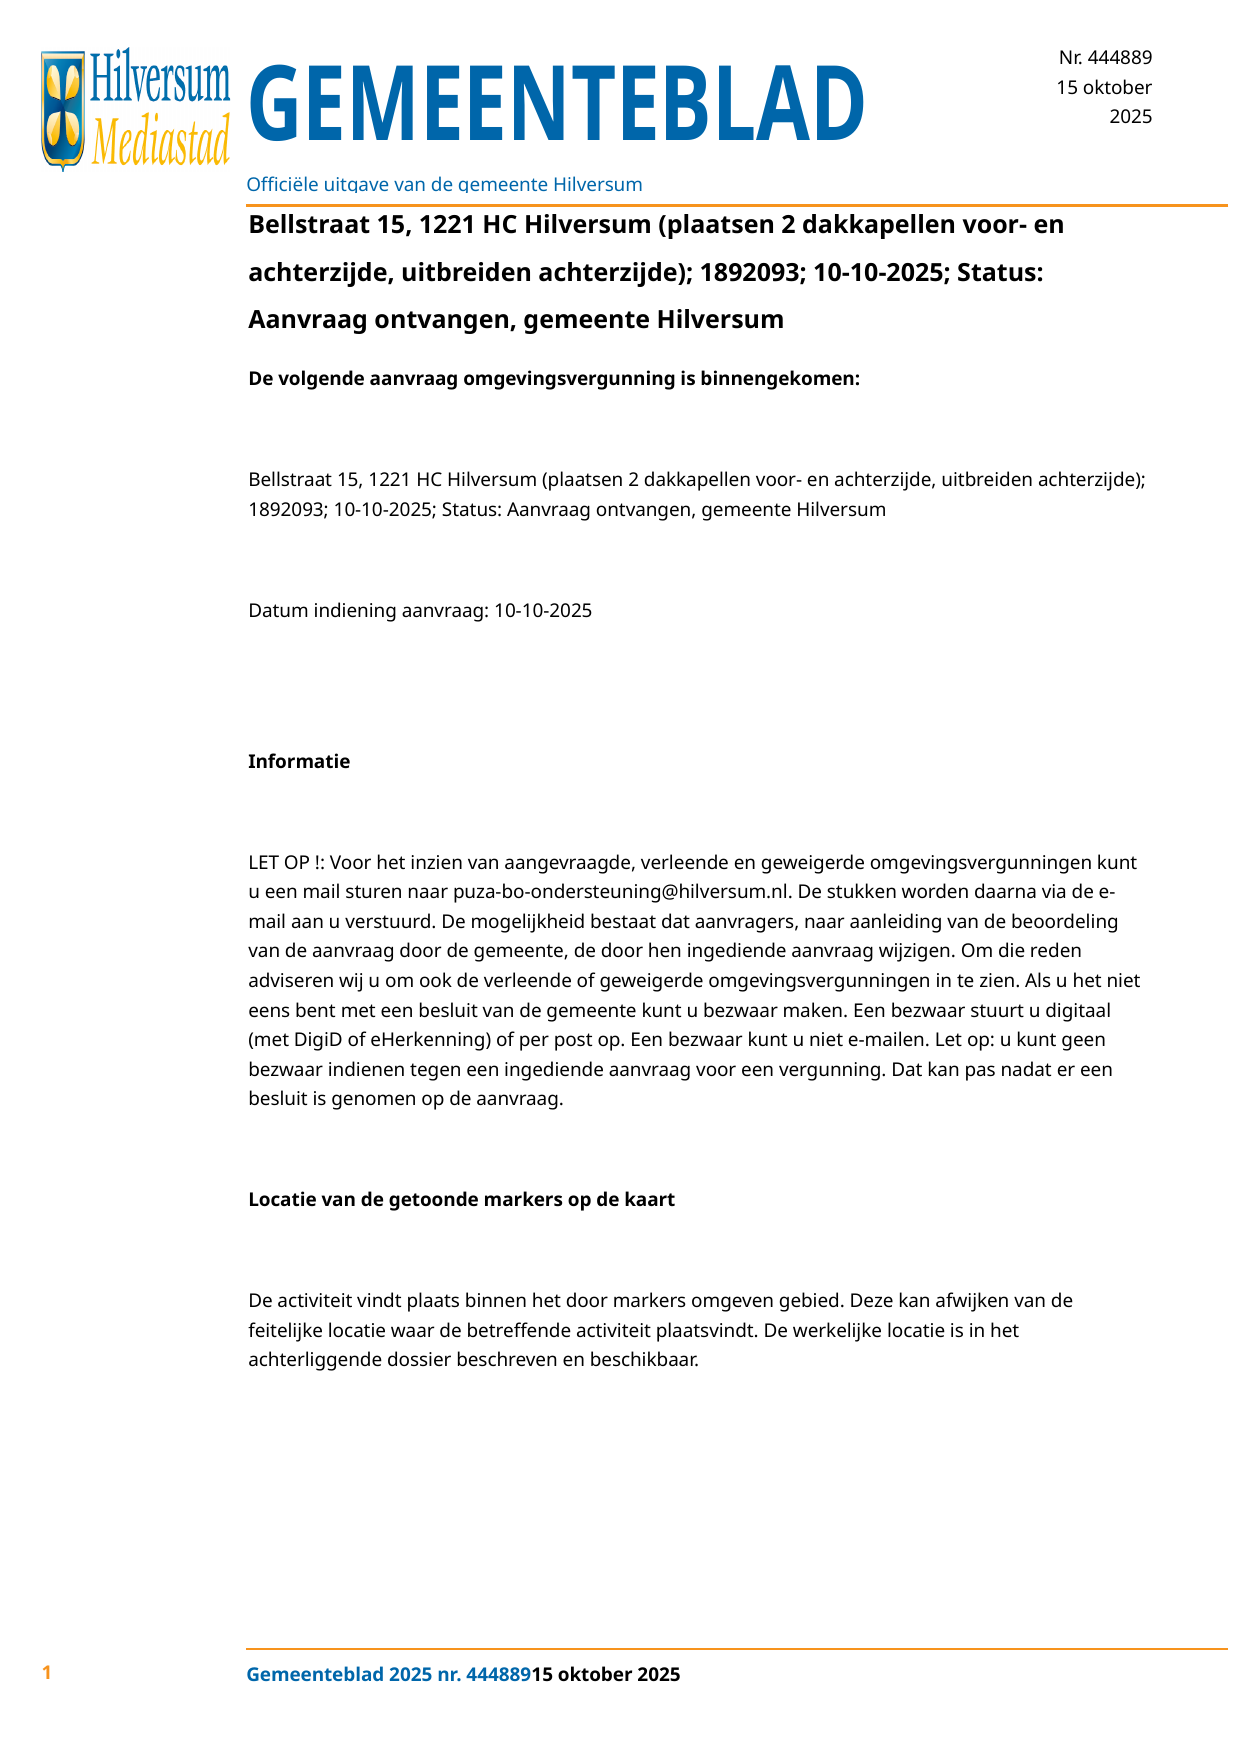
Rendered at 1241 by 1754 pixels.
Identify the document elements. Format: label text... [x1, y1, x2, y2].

text Bellstraat 15, 1221 HC Hilversum (plaatsen 2 dakkapellen voor- en achterzijde, uitbreiden achterzijde); 1892093; 10-10-2025; Status: Aanvraag ontvangen, gemeente Hilversum [248, 466, 1152, 522]
text Bellstraat 15, 1221 HC Hilversum (plaatsen 2 dakkapellen voor- en achterzijde, uitbreiden achterzijde); 1892093; 10-10-2025; Status: Aanvraag ontvangen, gemeente Hilversum [248, 207, 1152, 336]
text Informatie [248, 748, 1152, 774]
text De volgende aanvraag omgevingsvergunning is binnengekomen: [248, 366, 1152, 391]
picture [41, 47, 231, 172]
text Locatie van de getoonde markers op de kaart [248, 1186, 1152, 1212]
text De activiteit vindt plaats binnen het door markers omgeven gebied. Deze kan afwijken van de feitelijke locatie waar de betreffende activiteit plaatsvindt. De werkelijke locatie is in het achterliggende dossier beschreven en beschikbaar. [248, 1287, 1152, 1372]
text LET OP !: Voor het inzien van aangevraagde, verleende en geweigerde omgevingsvergunningen kunt u een mail sturen naar puza-bo-ondersteuning@hilversum.nl. De stukken worden daarna via de e-mail aan u verstuurd. De mogelijkheid bestaat dat aanvragers, naar aanleiding van de beoordeling van de aanvraag door de gemeente, de door hen ingediende aanvraag wijzigen. Om die reden adviseren wij u om ook de verleende of geweigerde omgevingsvergunningen in te zien. Als u het niet eens bent met een besluit van de gemeente kunt u bezwaar maken. Een bezwaar stuurt u digitaal (met DigiD of eHerkenning) of per post op. Een bezwaar kunt u niet e-mailen. Let op: u kunt geen bezwaar indienen tegen een ingediende aanvraag voor een vergunning. Dat kan pas nadat er een besluit is genomen op de aanvraag. [248, 849, 1152, 1111]
text Datum indiening aanvraag: 10-10-2025 [248, 597, 1152, 622]
